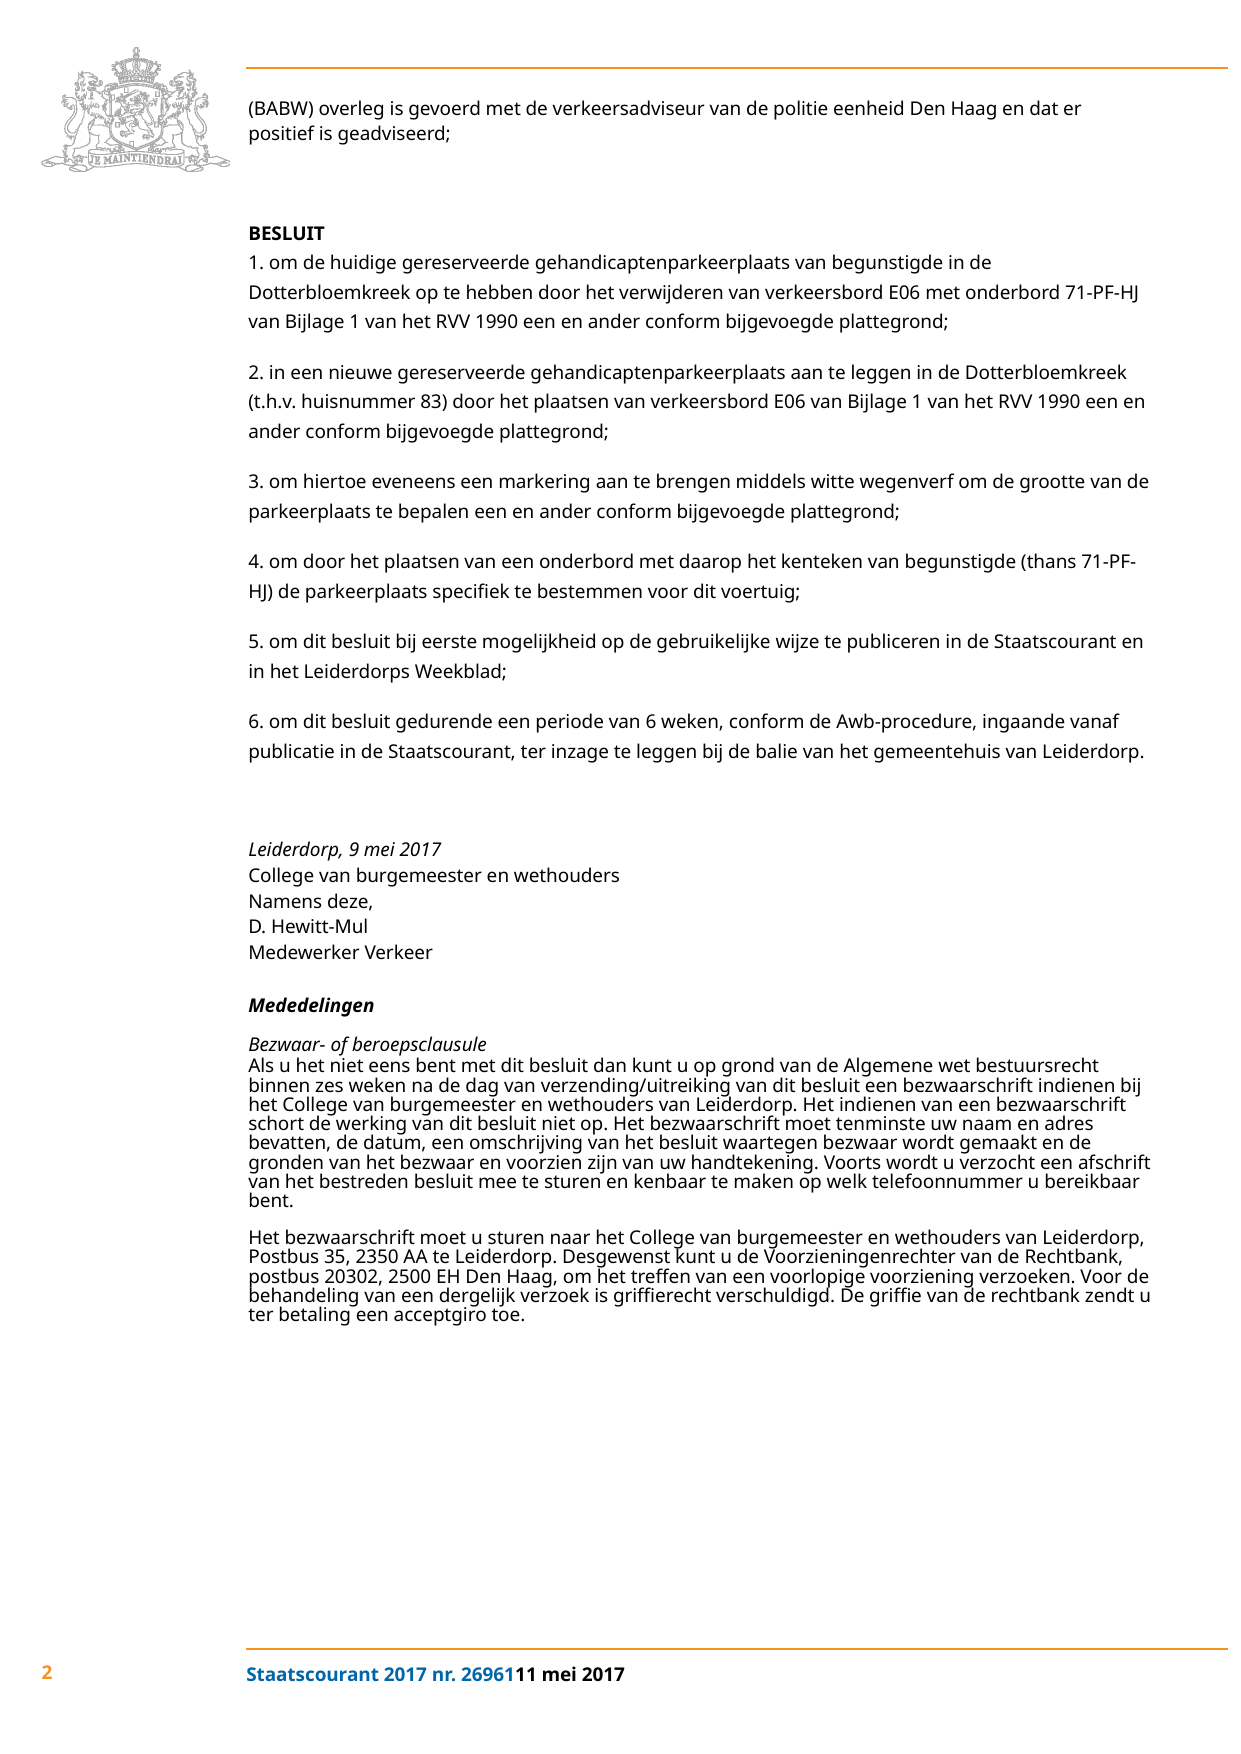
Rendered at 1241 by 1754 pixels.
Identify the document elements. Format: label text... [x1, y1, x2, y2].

text D. Hewitt-Mul [248, 914, 1152, 939]
text College van burgemeester en wethouders [248, 862, 1152, 888]
text 3. om hiertoe eveneens een markering aan te brengen middels witte wegenverf om de grootte van de parkeerplaats te bepalen een en ander conform bijgevoegde plattegrond; [248, 469, 1152, 524]
text Mededelingen [248, 992, 1152, 1018]
text Medewerker Verkeer [248, 939, 1152, 965]
text (BABW) overleg is gevoerd met de verkeersadviseur van de politie eenheid Den Haag en dat er positief is geadviseerd; [248, 95, 1152, 146]
text 4. om door het plaatsen van een onderbord met daarop het kenteken van begunstigde (thans 71-PF-HJ) de parkeerplaats specifiek te bestemmen voor dit voertuig; [248, 549, 1152, 604]
text Namens deze, [248, 888, 1152, 914]
text Het bezwaarschrift moet u sturen naar het College van burgemeester en wethouders van Leiderdorp, Postbus 35, 2350 AA te Leiderdorp. Desgewenst kunt u de Voorzieningenrechter van de Rechtbank, postbus 20302, 2500 EH Den Haag, om het treffen van een voorlopige voorziening verzoeken. Voor de behandeling van een dergelijk verzoek is griffierecht verschuldigd. De griffie van de rechtbank zendt u ter betaling een acceptgiro toe. [248, 1229, 1152, 1326]
text Als u het niet eens bent met dit besluit dan kunt u op grond van de Algemene wet bestuursrecht binnen zes weken na de dag van verzending/uitreiking van dit besluit een bezwaarschrift indienen bij het College van burgemeester en wethouders van Leiderdorp. Het indienen van een bezwaarschrift schort de werking van dit besluit niet op. Het bezwaarschrift moet tenminste uw naam en adres bevatten, de datum, een omschrijving van het besluit waartegen bezwaar wordt gemaakt en de gronden van het bezwaar en voorzien zijn van uw handtekening. Voorts wordt u verzocht een afschrift van het bestreden besluit mee te sturen en kenbaar te maken op welk telefoonnummer u bereikbaar bent. [248, 1057, 1152, 1211]
text 1. om de huidige gereserveerde gehandicaptenparkeerplaats van begunstigde in de Dotterbloemkreek op te hebben door het verwijderen van verkeersbord E06 met onderbord 71-PF-HJ van Bijlage 1 van het RVV 1990 een en ander conform bijgevoegde plattegrond; [248, 249, 1152, 334]
text 5. om dit besluit bij eerste mogelijkheid op de gebruikelijke wijze te publiceren in de Staatscourant en in het Leiderdorps Weekblad; [248, 629, 1152, 684]
picture [41, 47, 231, 172]
text Bezwaar- of beroepsclausule [248, 1032, 1152, 1057]
text BESLUIT [248, 220, 1152, 246]
text 6. om dit besluit gedurende een periode van 6 weken, conform de Awb-procedure, ingaande vanaf publicatie in de Staatscourant, ter inzage te leggen bij de balie van het gemeentehuis van Leiderdorp. [248, 709, 1152, 764]
text Leiderdorp, 9 mei 2017 [248, 836, 1152, 862]
text 2. in een nieuwe gereserveerde gehandicaptenparkeerplaats aan te leggen in de Dotterbloemkreek (t.h.v. huisnummer 83) door het plaatsen van verkeersbord E06 van Bijlage 1 van het RVV 1990 een en ander conform bijgevoegde plattegrond; [248, 359, 1152, 444]
